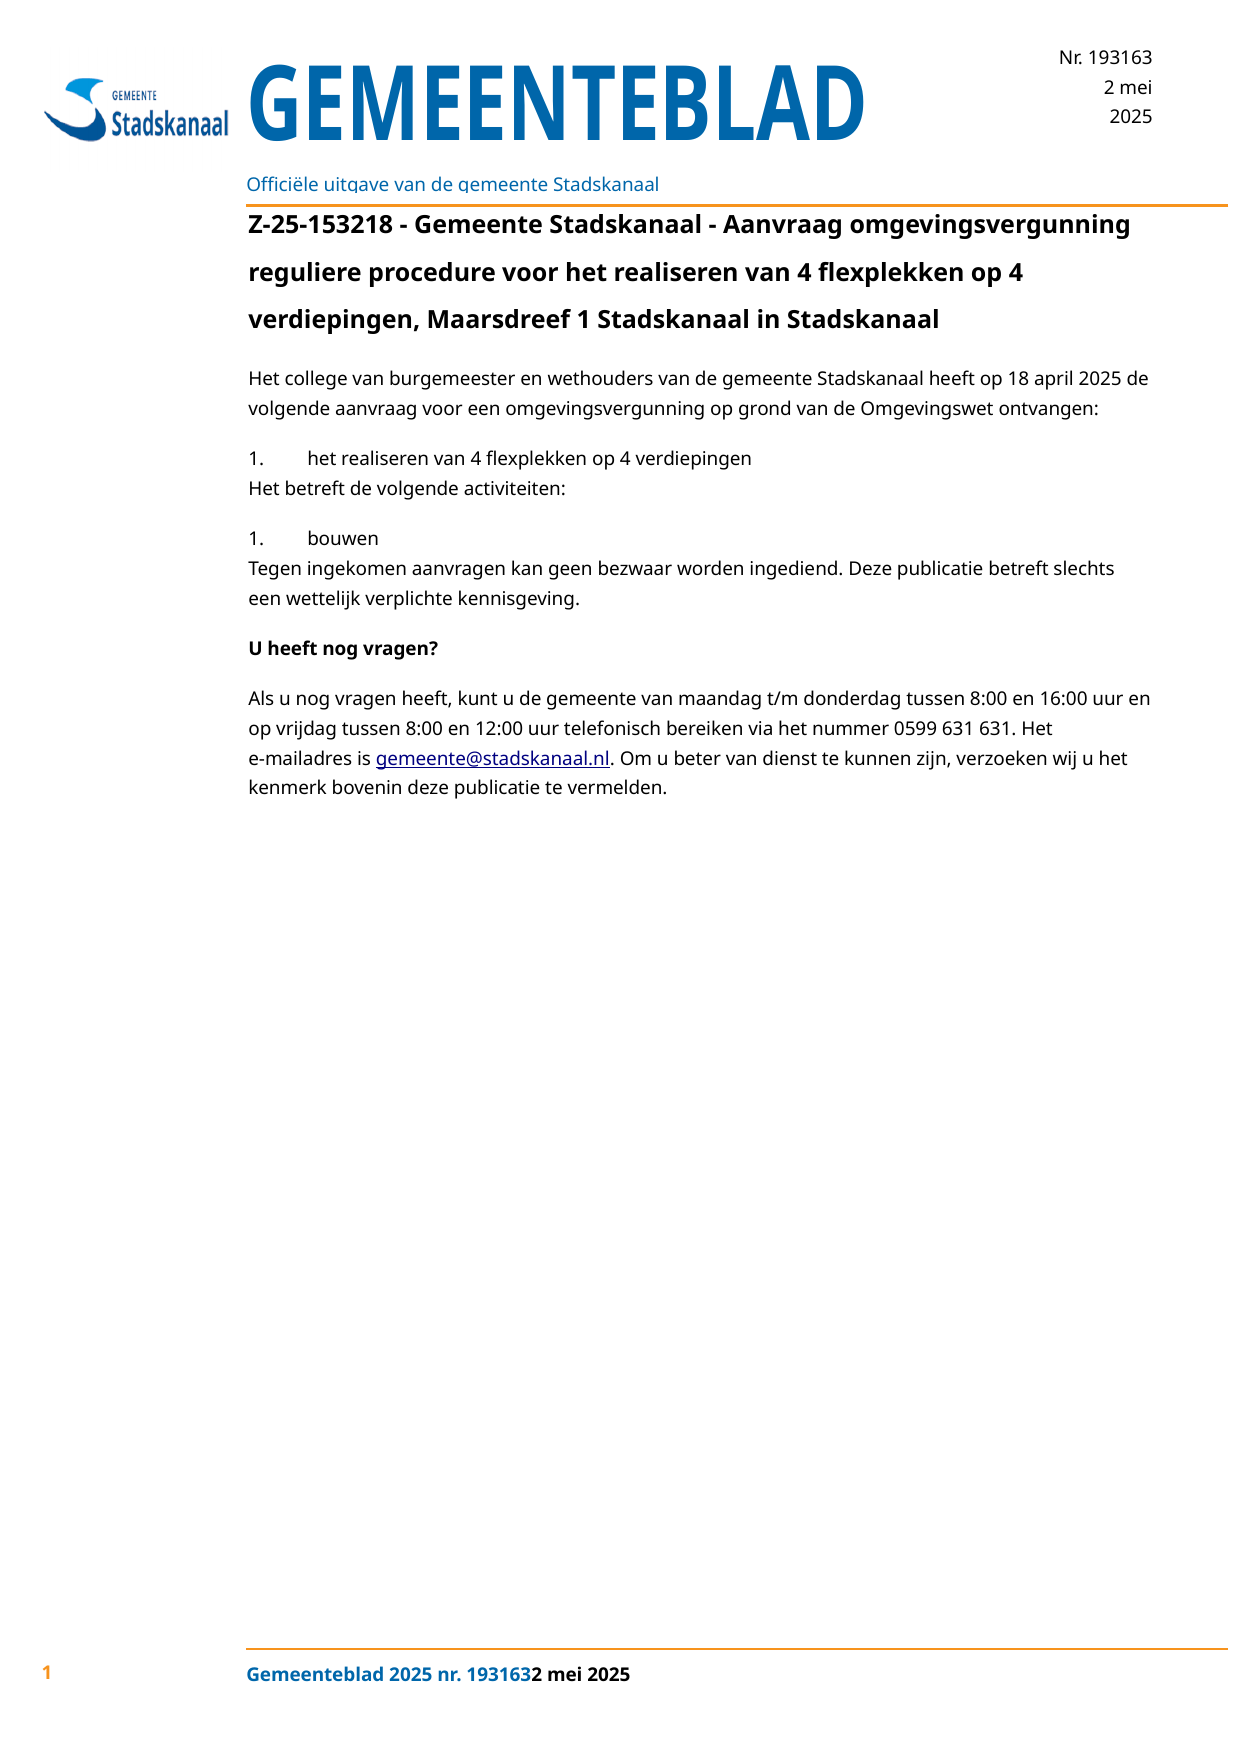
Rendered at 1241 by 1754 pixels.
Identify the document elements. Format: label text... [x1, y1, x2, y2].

text U heeft nog vragen? [248, 635, 1152, 661]
text Het college van burgemeester en wethouders van de gemeente Stadskanaal heeft op 18 april 2025 de volgende aanvraag voor een omgevingsvergunning op grond van de Omgevingswet ontvangen: [248, 366, 1152, 421]
text Het betreft de volgende activiteiten: [248, 475, 1152, 501]
text Tegen ingekomen aanvragen kan geen bezwaar worden ingediend. Deze publicatie betreft slechts een wettelijk verplichte kennisgeving. [248, 555, 1152, 610]
text Z-25-153218 - Gemeente Stadskanaal - Aanvraag omgevingsvergunning reguliere procedure voor het realiseren van 4 flexplekken op 4 verdiepingen, Maarsdreef 1 Stadskanaal in Stadskanaal [248, 207, 1152, 336]
text Als u nog vragen heeft, kunt u de gemeente van maandag t/m donderdag tussen 8:00 en 16:00 uur en op vrijdag tussen 8:00 en 12:00 uur telefonisch bereiken via het nummer 0599 631 631. Het e‑mailadres is gemeente@stadskanaal.nl. Om u beter van dienst te kunnen zijn, verzoeken wij u het kenmerk bovenin deze publicatie te vermelden. [248, 686, 1152, 800]
list bouwen [248, 526, 1152, 551]
picture [41, 47, 231, 172]
list het realiseren van 4 flexplekken op 4 verdiepingen [248, 446, 1152, 471]
